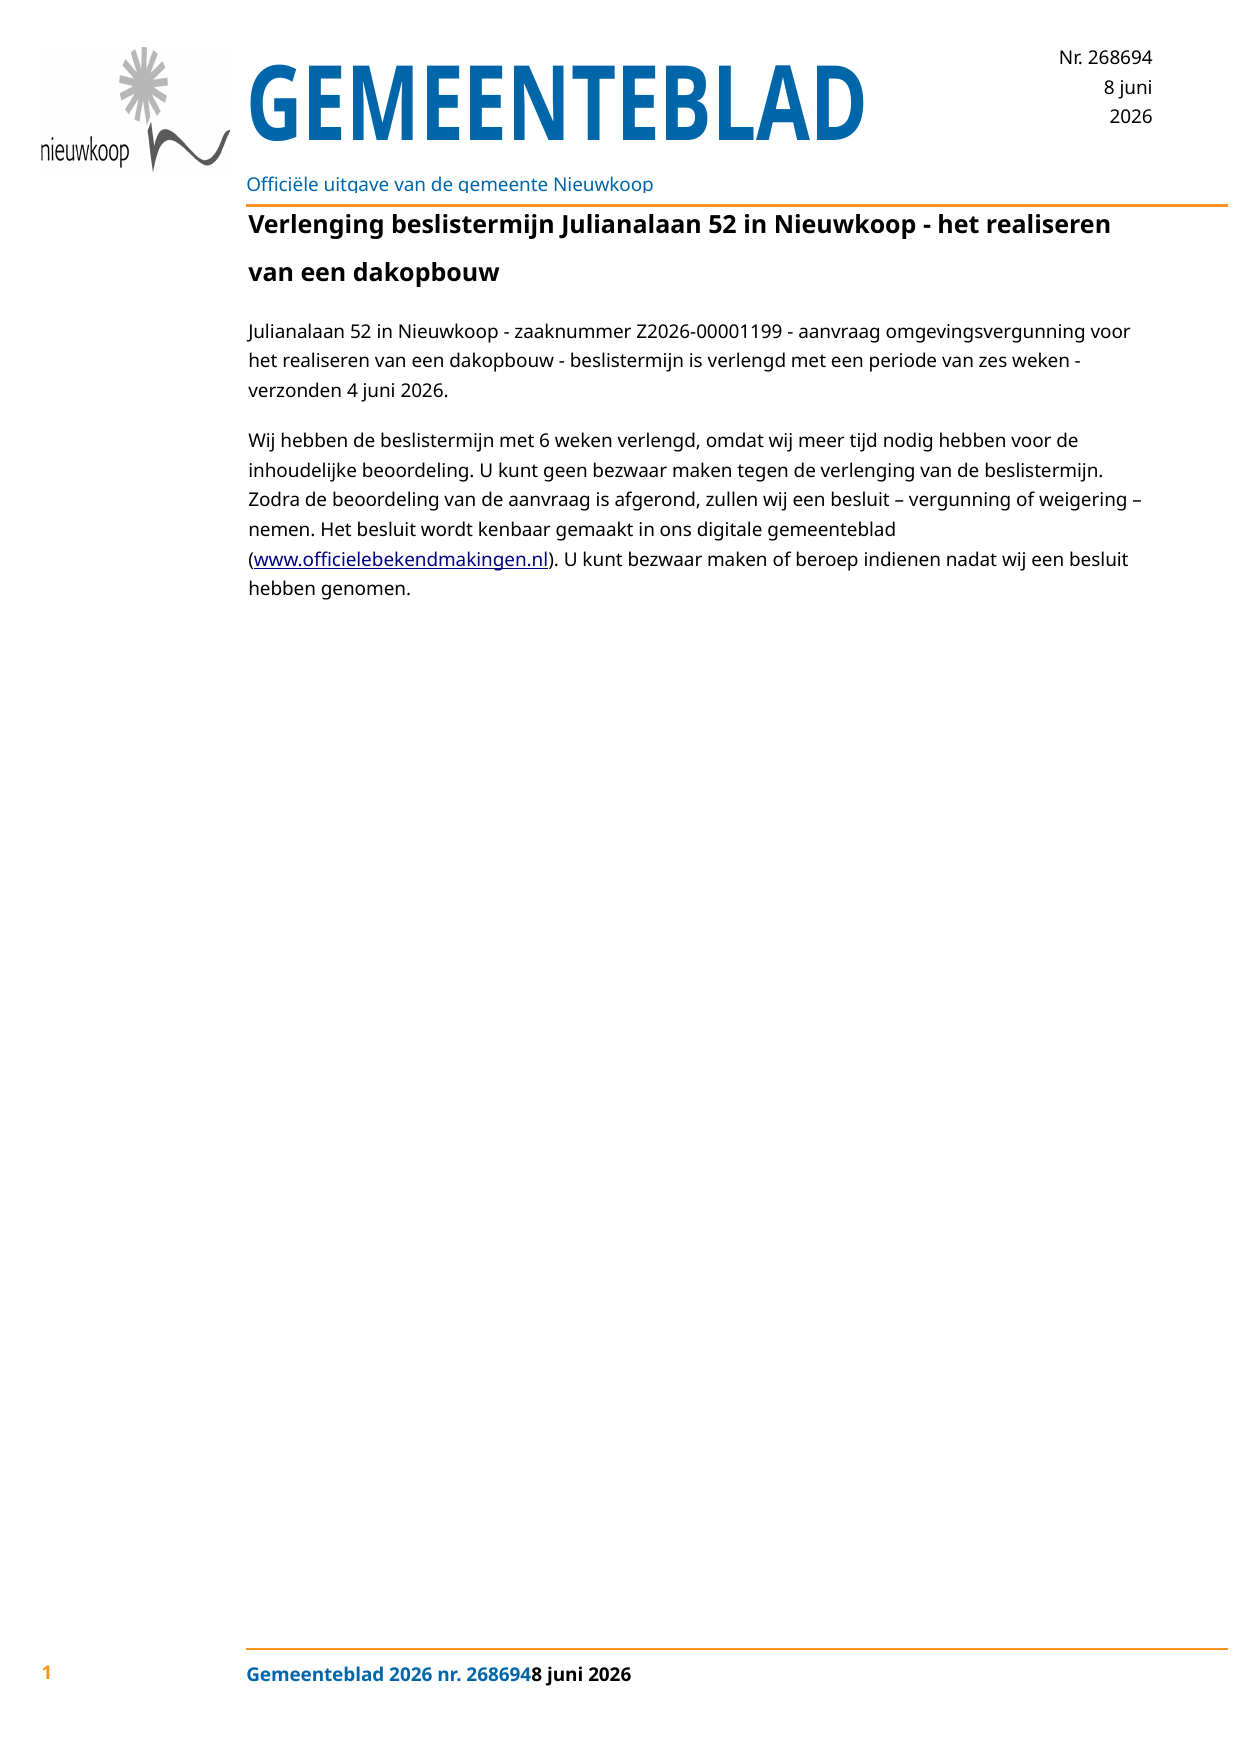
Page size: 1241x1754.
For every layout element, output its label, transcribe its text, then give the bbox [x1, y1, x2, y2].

picture [41, 47, 231, 172]
text Verlenging beslistermijn Julianalaan 52 in Nieuwkoop - het realiseren van een dakopbouw [248, 207, 1152, 288]
text Julianalaan 52 in Nieuwkoop - zaaknummer Z2026-00001199 - aanvraag omgevingsvergunning voor het realiseren van een dakopbouw - beslistermijn is verlengd met een periode van zes weken - verzonden 4 juni 2026. [248, 318, 1152, 403]
text Wij hebben de beslistermijn met 6 weken verlengd, omdat wij meer tijd nodig hebben voor de inhoudelijke beoordeling. U kunt geen bezwaar maken tegen de verlenging van de beslistermijn. Zodra de beoordeling van de aanvraag is afgerond, zullen wij een besluit – vergunning of weigering – nemen. Het besluit wordt kenbaar gemaakt in ons digitale gemeenteblad (www.officielebekendmakingen.nl). U kunt bezwaar maken of beroep indienen nadat wij een besluit hebben genomen. [248, 427, 1152, 601]
